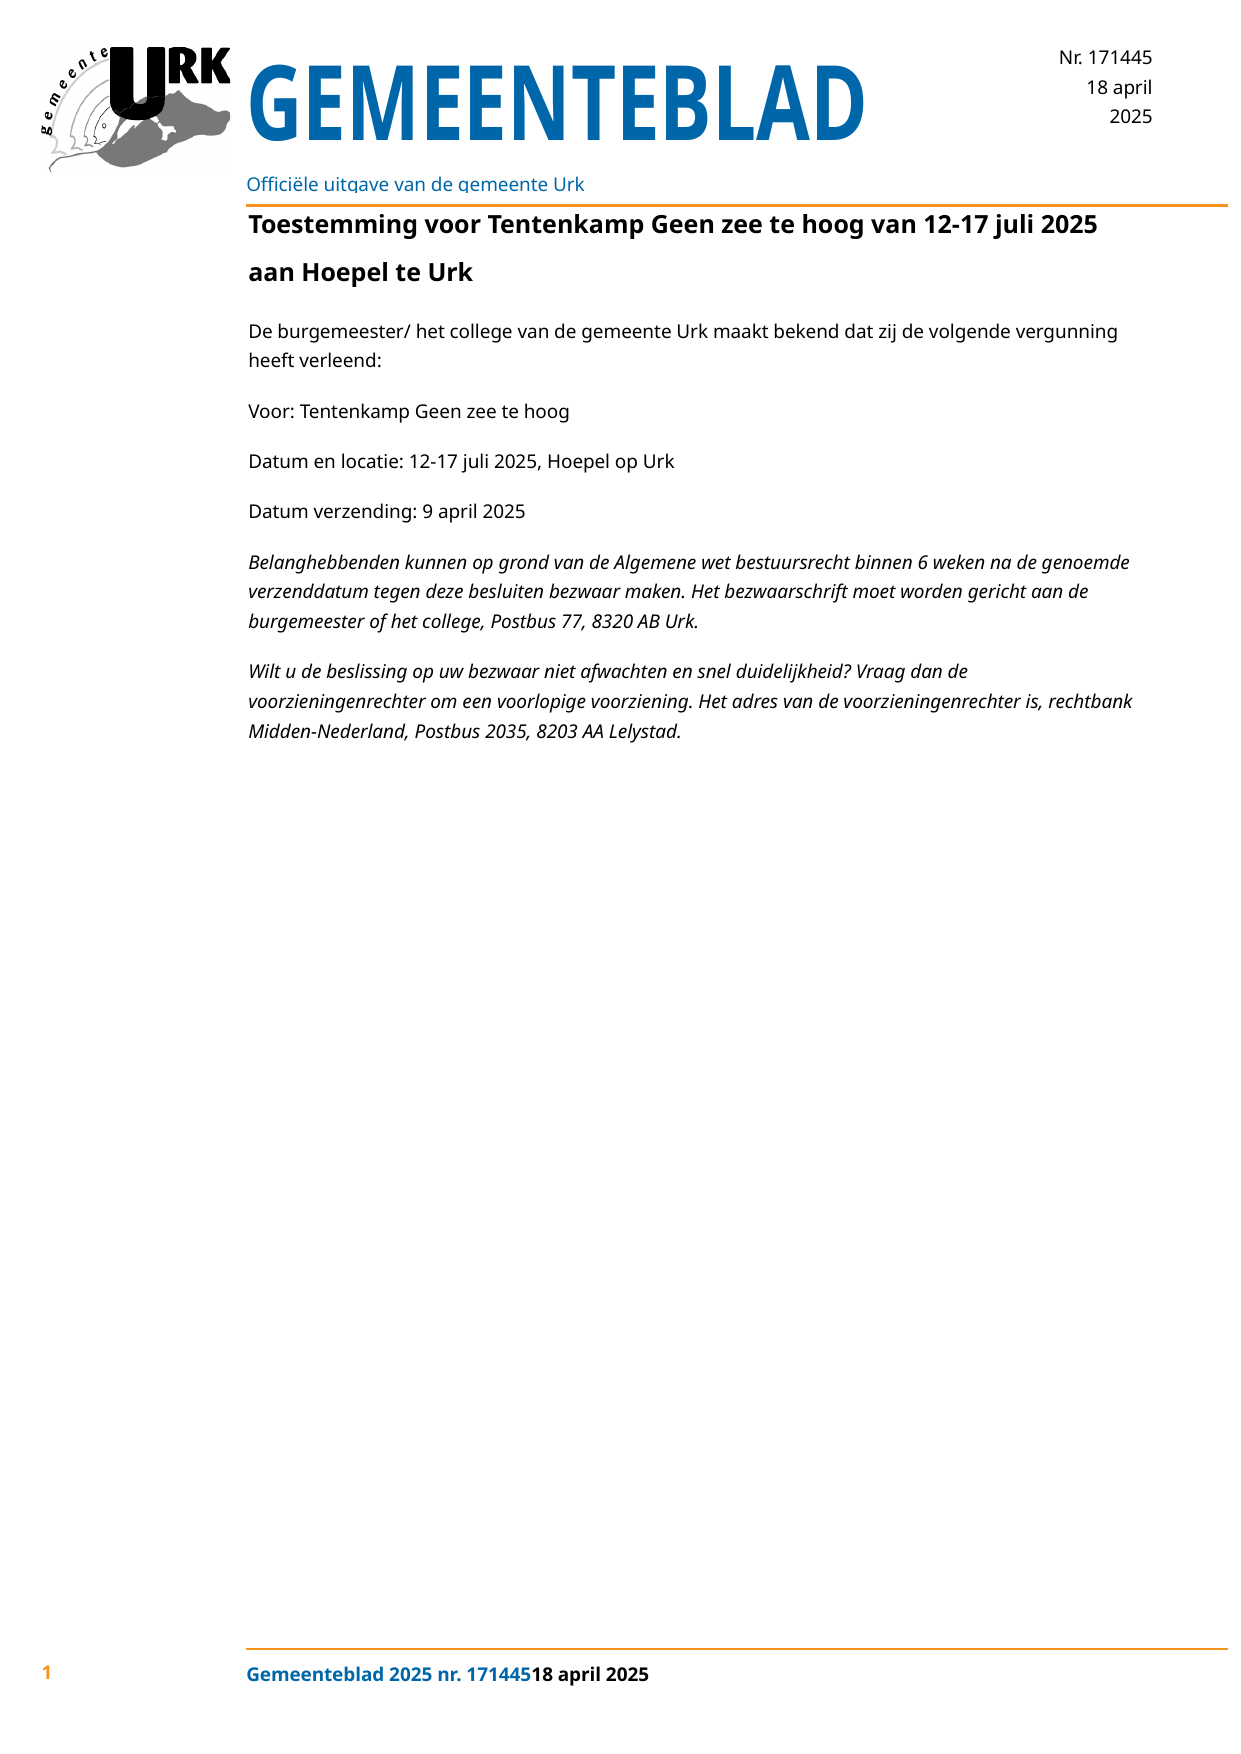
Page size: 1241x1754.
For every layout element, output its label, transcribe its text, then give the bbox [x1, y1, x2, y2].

text Datum en locatie: 12-17 juli 2025, Hoepel op Urk [248, 448, 1152, 474]
text Belanghebbenden kunnen op grond van de Algemene wet bestuursrecht binnen 6 weken na de genoemde verzenddatum tegen deze besluiten bezwaar maken. Het bezwaarschrift moet worden gericht aan de burgemeester of het college, Postbus 77, 8320 AB Urk. [248, 549, 1152, 634]
text De burgemeester/ het college van de gemeente Urk maakt bekend dat zij de volgende vergunning heeft verleend: [248, 318, 1152, 373]
text Voor: Tentenkamp Geen zee te hoog [248, 398, 1152, 424]
picture [41, 47, 231, 172]
text Datum verzending: 9 april 2025 [248, 499, 1152, 524]
text Wilt u de beslissing op uw bezwaar niet afwachten en snel duidelijkheid? Vraag dan de voorzieningenrechter om een voorlopige voorziening. Het adres van de voorzieningenrechter is, rechtbank Midden-Nederland, Postbus 2035, 8203 AA Lelystad. [248, 659, 1152, 744]
text Toestemming voor Tentenkamp Geen zee te hoog van 12-17 juli 2025 aan Hoepel te Urk [248, 207, 1152, 288]
